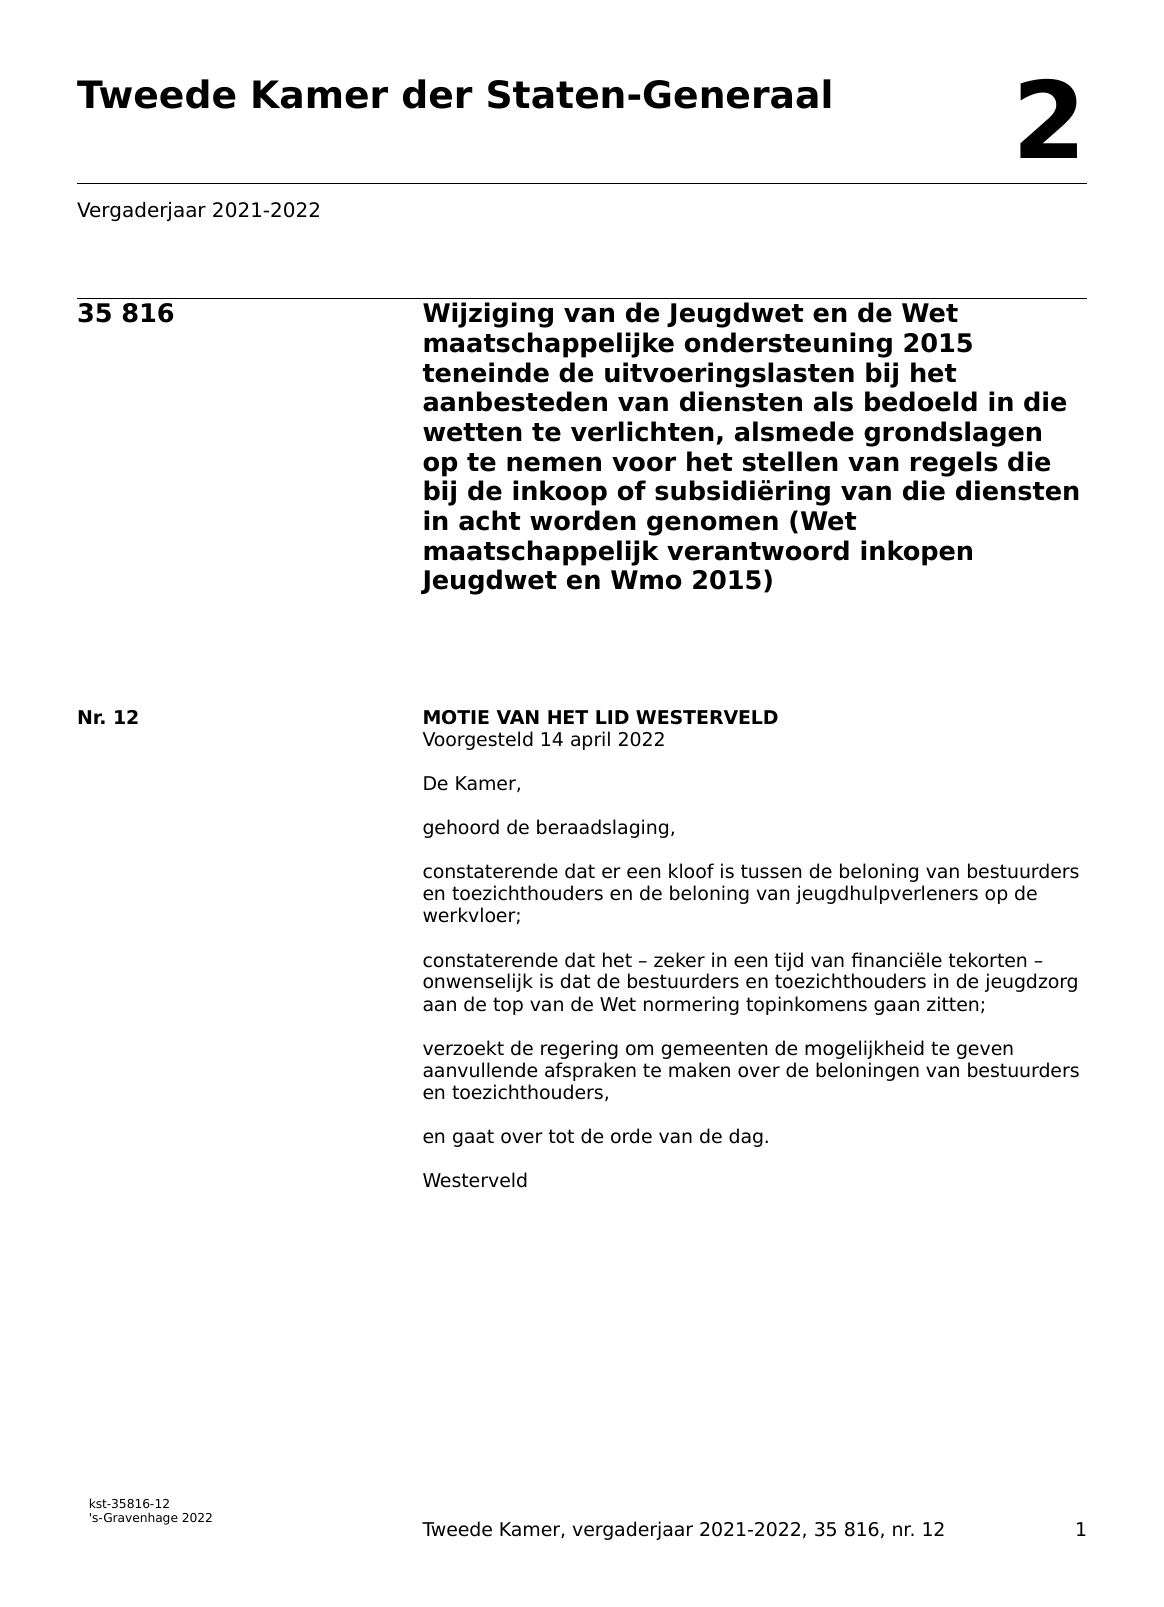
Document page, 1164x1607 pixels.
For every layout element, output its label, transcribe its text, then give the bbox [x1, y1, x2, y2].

text De Kamer, [422, 773, 1087, 795]
text en gaat over tot de orde van de dag. [422, 1126, 1087, 1148]
text Westerveld [422, 1170, 1087, 1192]
subtitle 35 816 Wijziging van de Jeugdwet en de Wet maatschappelijke ondersteuning 2015 teneinde de uitvoeringslasten bij het aanbesteden van diensten als bedoeld in die wetten te verlichten, alsmede grondslagen op te nemen voor het stellen van regels die bij de inkoop of subsidiëring van die diensten in acht worden genomen (Wet maatschappelijk verantwoord inkopen Jeugdwet en Wmo 2015) [77, 299, 1087, 596]
text gehoord de beraadslaging, [422, 817, 1087, 839]
subtitle Nr. 12 MOTIE VAN HET LID WESTERVELD [77, 707, 1087, 729]
text constaterende dat er een kloof is tussen de beloning van bestuurders en toezichthouders en de beloning van jeugdhulpverleners op de werkvloer; [422, 861, 1087, 927]
text constaterende dat het – zeker in een tijd van financiële tekorten – onwenselijk is dat de bestuurders en toezichthouders in de jeugdzorg aan de top van de Wet normering topinkomens gaan zitten; [422, 949, 1087, 1015]
text verzoekt de regering om gemeenten de mogelijkheid te geven aanvullende afspraken te maken over de beloningen van bestuurders en toezichthouders, [422, 1038, 1087, 1103]
text 's-Gravenhage 2022 [88, 1511, 323, 1525]
text Voorgesteld 14 april 2022 [422, 729, 1087, 751]
table_header 2 [886, 59, 1087, 183]
table_cell Vergaderjaar 2021-2022 [77, 184, 1087, 298]
table_header Tweede Kamer der Staten-Generaal [77, 59, 886, 183]
text kst-35816-12 [88, 1497, 323, 1511]
